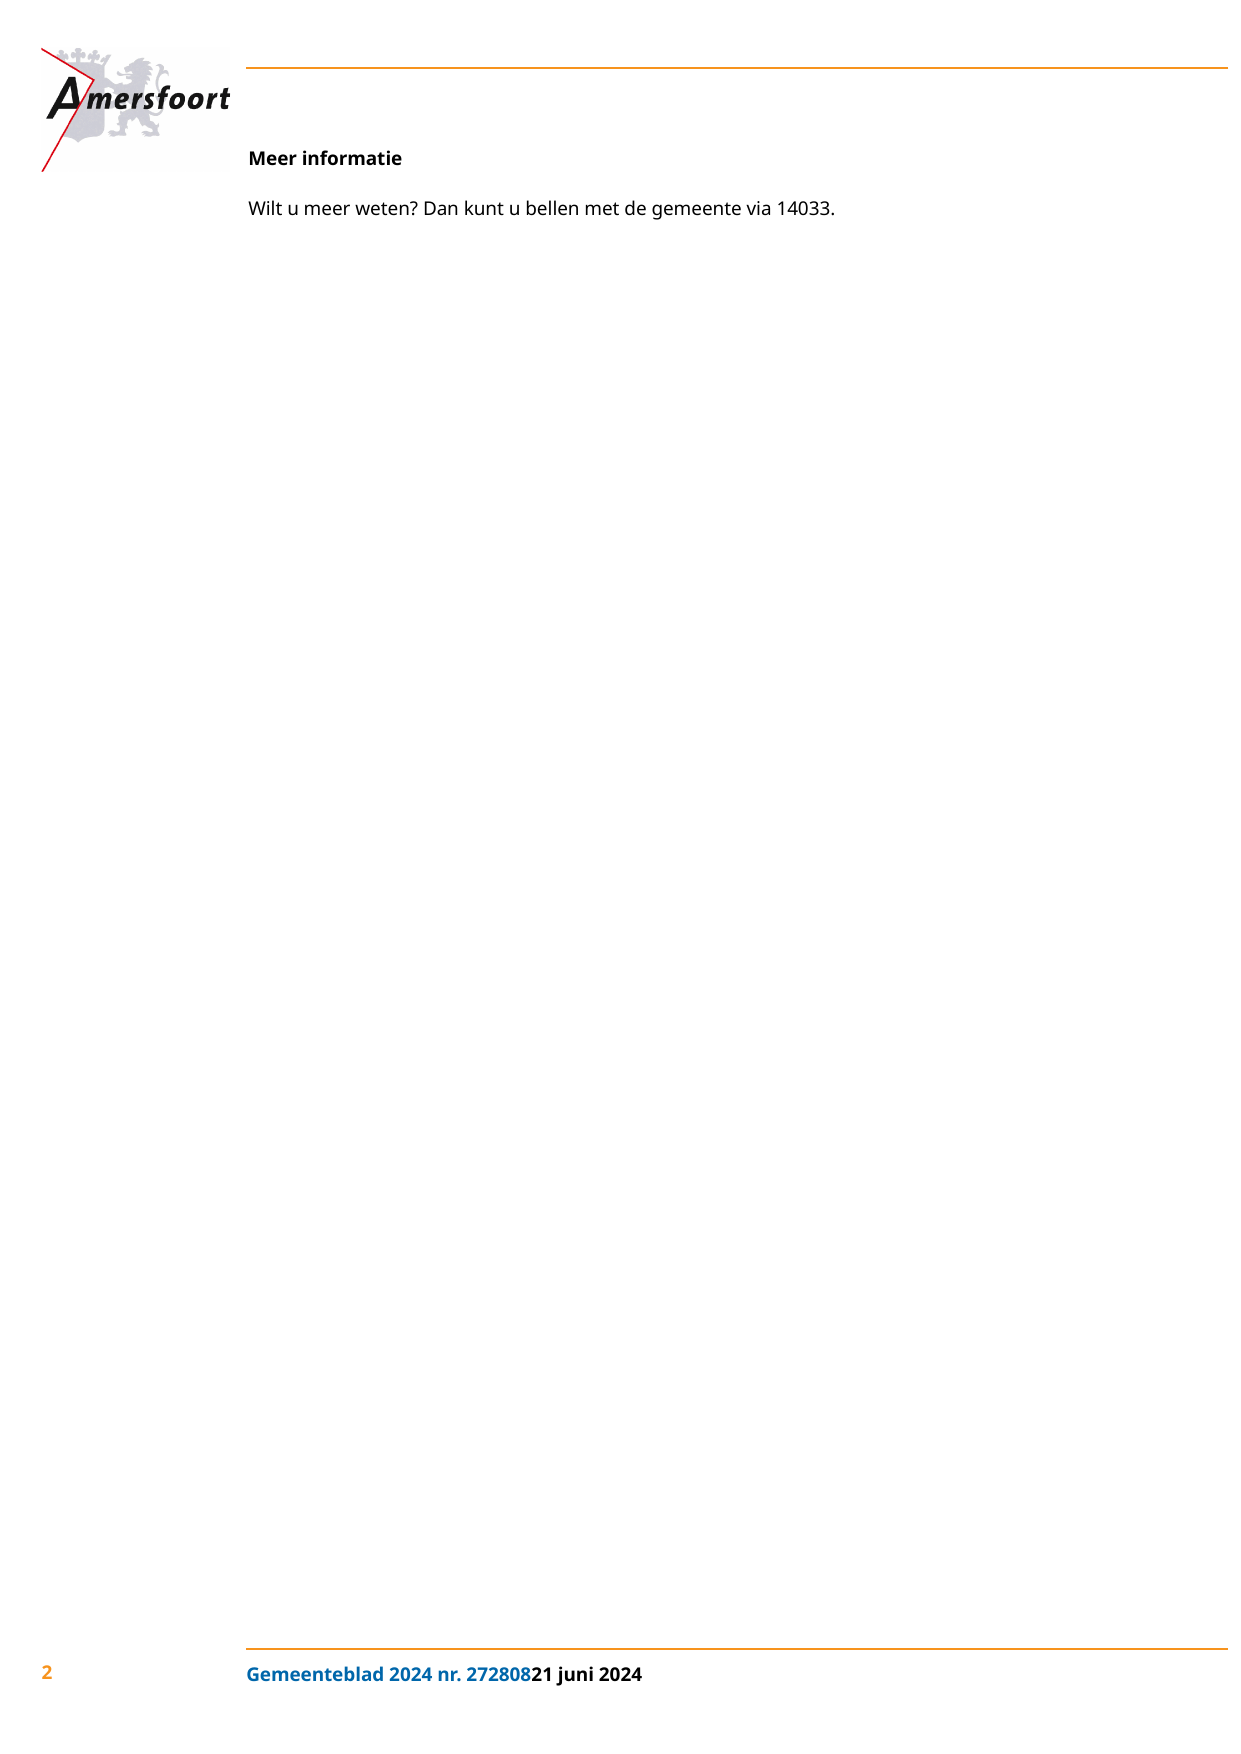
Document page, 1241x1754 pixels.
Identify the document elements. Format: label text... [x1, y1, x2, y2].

text Meer informatie [248, 145, 1152, 171]
picture [41, 47, 231, 172]
text Wilt u meer weten? Dan kunt u bellen met de gemeente via 14033. [248, 196, 1152, 221]
